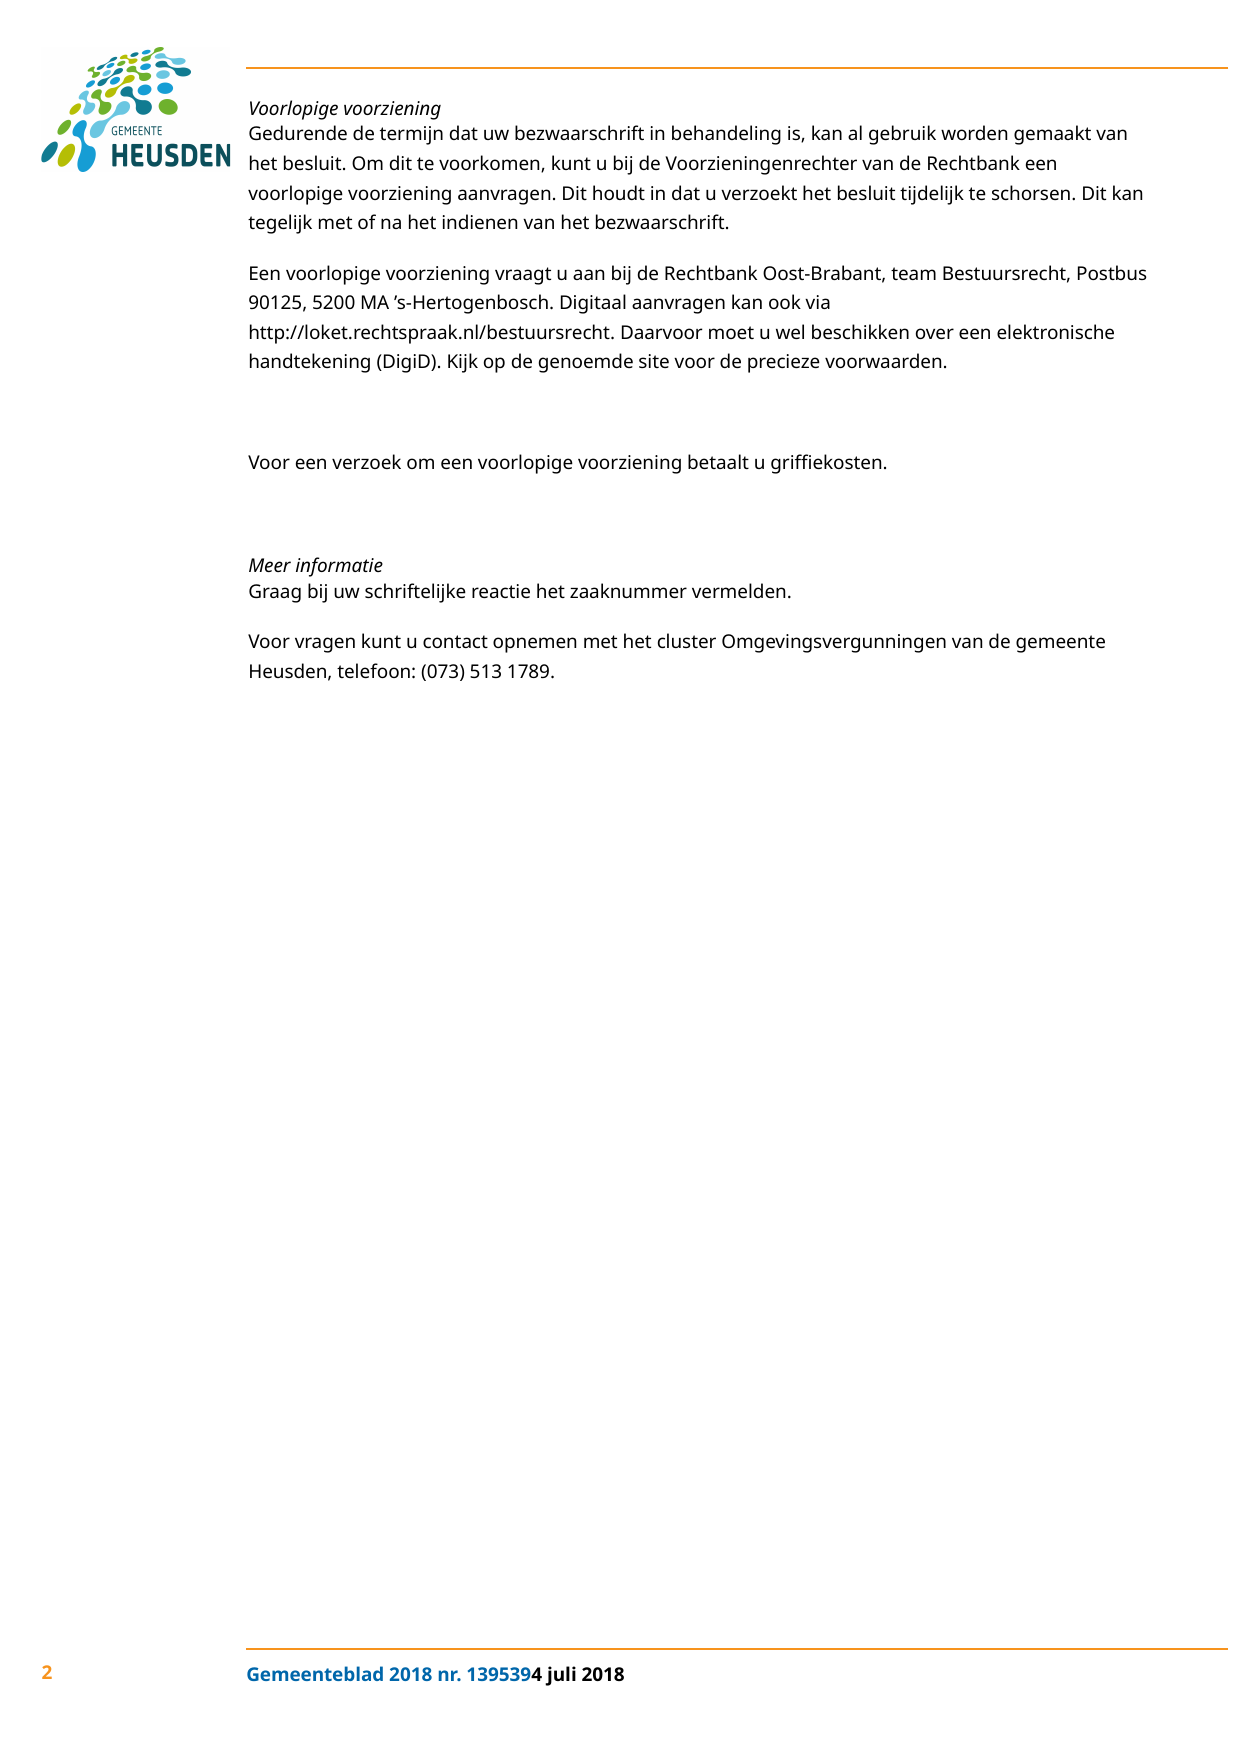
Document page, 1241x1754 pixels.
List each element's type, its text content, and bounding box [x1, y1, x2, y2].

text Voor vragen kunt u contact opnemen met het cluster Omgevingsvergunningen van de gemeente Heusden, telefoon: (073) 513 1789. [248, 629, 1152, 684]
text Graag bij uw schriftelijke reactie het zaaknummer vermelden. [248, 578, 1152, 604]
text Voor een verzoek om een voorlopige voorziening betaalt u griffiekosten. [248, 449, 1152, 475]
text Een voorlopige voorziening vraagt u aan bij de Rechtbank Oost-Brabant, team Bestuursrecht, Postbus 90125, 5200 MA ’s-Hertogenbosch. Digitaal aanvragen kan ook via http://loket.rechtspraak.nl/bestuursrecht. Daarvoor moet u wel beschikken over een elektronische handtekening (DigiD). Kijk op de genoemde site voor de precieze voorwaarden. [248, 260, 1152, 374]
picture [41, 47, 231, 172]
text Voorlopige voorziening [248, 95, 1152, 121]
text Meer informatie [248, 552, 1152, 578]
text Gedurende de termijn dat uw bezwaarschrift in behandeling is, kan al gebruik worden gemaakt van het besluit. Om dit te voorkomen, kunt u bij de Voorzieningenrechter van de Rechtbank een voorlopige voorziening aanvragen. Dit houdt in dat u verzoekt het besluit tijdelijk te schorsen. Dit kan tegelijk met of na het indienen van het bezwaarschrift. [248, 121, 1152, 235]
